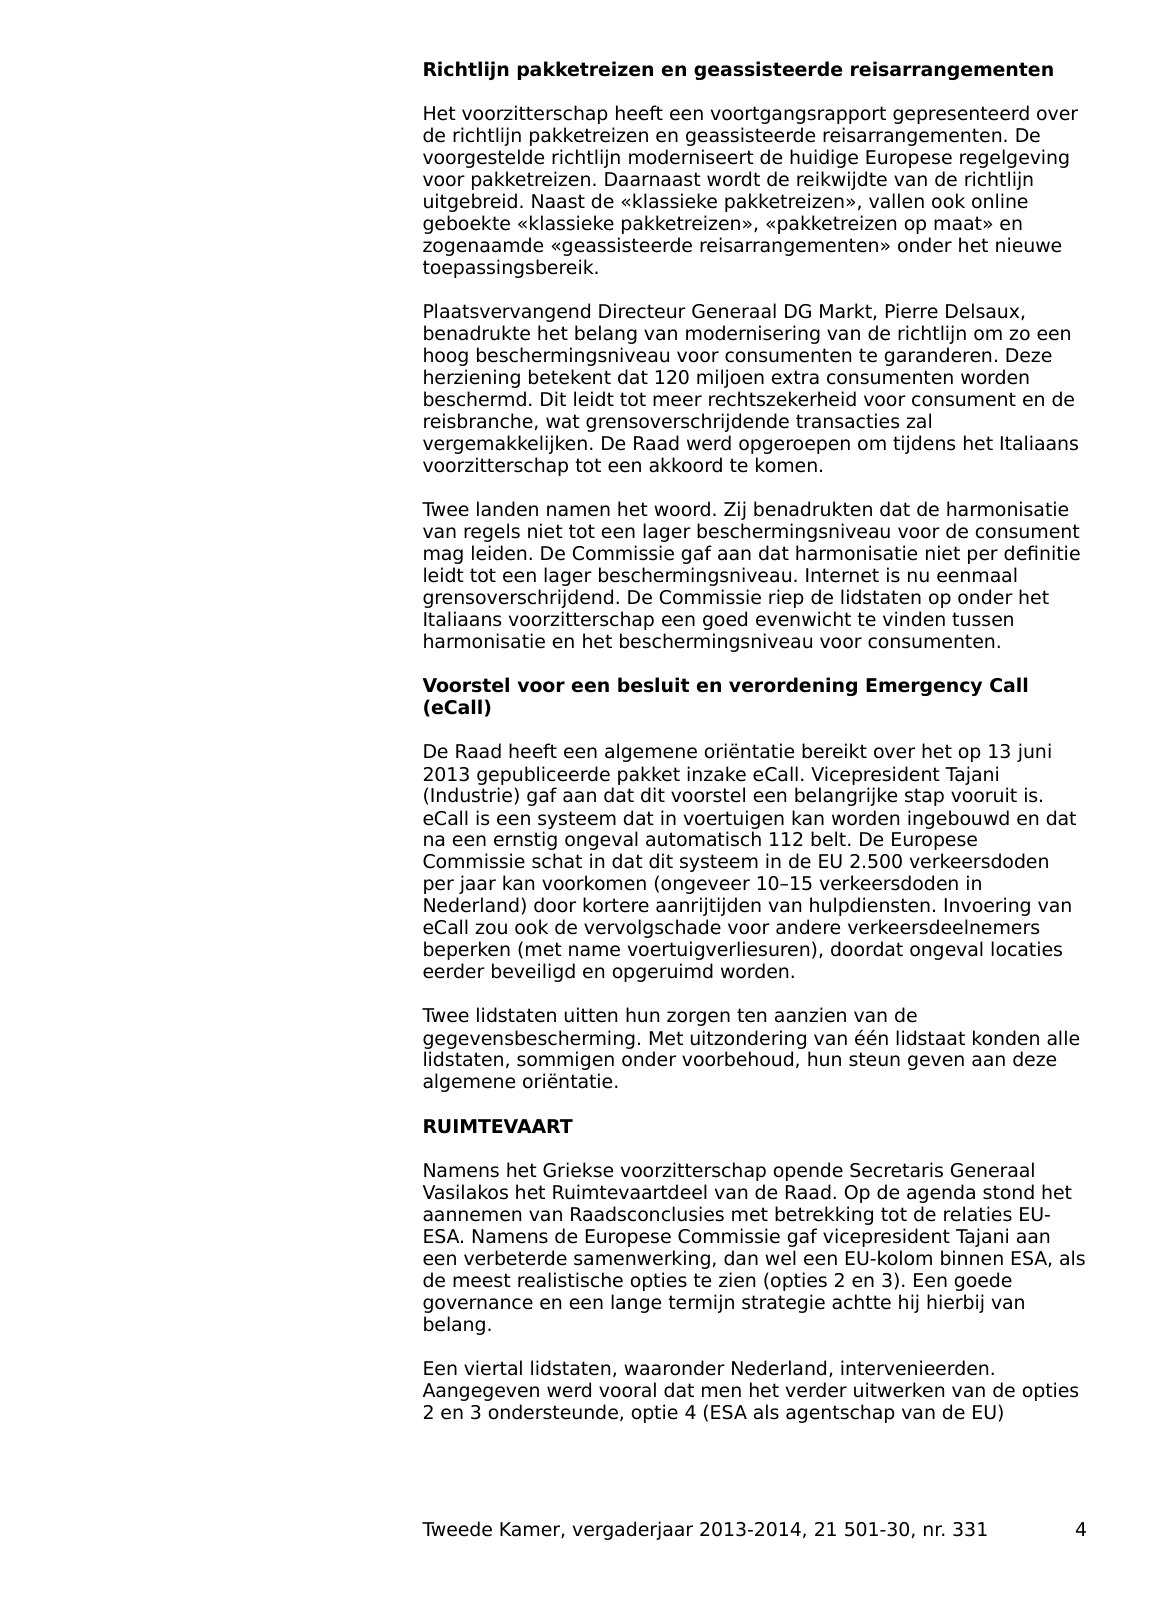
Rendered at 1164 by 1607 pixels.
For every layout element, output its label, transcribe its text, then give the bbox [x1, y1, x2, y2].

subtitle Richtlijn pakketreizen en geassisteerde reisarrangementen [422, 59, 1087, 81]
text Het voorzitterschap heeft een voortgangsrapport gepresenteerd over de richtlijn pakketreizen en geassisteerde reisarrangementen. De voorgestelde richtlijn moderniseert de huidige Europese regelgeving voor pakketreizen. Daarnaast wordt de reikwijdte van de richtlijn uitgebreid. Naast de «klassieke pakketreizen», vallen ook online geboekte «klassieke pakketreizen», «pakketreizen op maat» en zogenaamde «geassisteerde reisarrangementen» onder het nieuwe toepassingsbereik. [422, 103, 1087, 279]
text Plaatsvervangend Directeur Generaal DG Markt, Pierre Delsaux, benadrukte het belang van modernisering van de richtlijn om zo een hoog beschermingsniveau voor consumenten te garanderen. Deze herziening betekent dat 120 miljoen extra consumenten worden beschermd. Dit leidt tot meer rechtszekerheid voor consument en de reisbranche, wat grensoverschrijdende transacties zal vergemakkelijken. De Raad werd opgeroepen om tijdens het Italiaans voorzitterschap tot een akkoord te komen. [422, 301, 1087, 477]
text Twee landen namen het woord. Zij benadrukten dat de harmonisatie van regels niet tot een lager beschermingsniveau voor de consument mag leiden. De Commissie gaf aan dat harmonisatie niet per definitie leidt tot een lager beschermingsniveau. Internet is nu eenmaal grensoverschrijdend. De Commissie riep de lidstaten op onder het Italiaans voorzitterschap een goed evenwicht te vinden tussen harmonisatie en het beschermingsniveau voor consumenten. [422, 499, 1087, 653]
subtitle RUIMTEVAART [422, 1116, 1087, 1137]
text Twee lidstaten uitten hun zorgen ten aanzien van de gegevensbescherming. Met uitzondering van één lidstaat konden alle lidstaten, sommigen onder voorbehoud, hun steun geven aan deze algemene oriëntatie. [422, 1005, 1087, 1093]
text Namens het Griekse voorzitterschap opende Secretaris Generaal Vasilakos het Ruimtevaartdeel van de Raad. Op de agenda stond het aannemen van Raadsconclusies met betrekking tot de relaties EU-ESA. Namens de Europese Commissie gaf vicepresident Tajani aan een verbeterde samenwerking, dan wel een EU-kolom binnen ESA, als de meest realistische opties te zien (opties 2 en 3). Een goede governance en een lange termijn strategie achtte hij hierbij van belang. [422, 1160, 1087, 1336]
subtitle Voorstel voor een besluit en verordening Emergency Call (eCall) [422, 675, 1087, 719]
text De Raad heeft een algemene oriëntatie bereikt over het op 13 juni 2013 gepubliceerde pakket inzake eCall. Vicepresident Tajani (Industrie) gaf aan dat dit voorstel een belangrijke stap vooruit is. eCall is een systeem dat in voertuigen kan worden ingebouwd en dat na een ernstig ongeval automatisch 112 belt. De Europese Commissie schat in dat dit systeem in de EU 2.500 verkeersdoden per jaar kan voorkomen (ongeveer 10–15 verkeersdoden in Nederland) door kortere aanrijtijden van hulpdiensten. Invoering van eCall zou ook de vervolgschade voor andere verkeersdeelnemers beperken (met name voertuigverliesuren), doordat ongeval locaties eerder beveiligd en opgeruimd worden. [422, 741, 1087, 983]
text Een viertal lidstaten, waaronder Nederland, intervenieerden. Aangegeven werd vooral dat men het verder uitwerken van de opties 2 en 3 ondersteunde, optie 4 (ESA als agentschap van de EU) [422, 1358, 1087, 1424]
